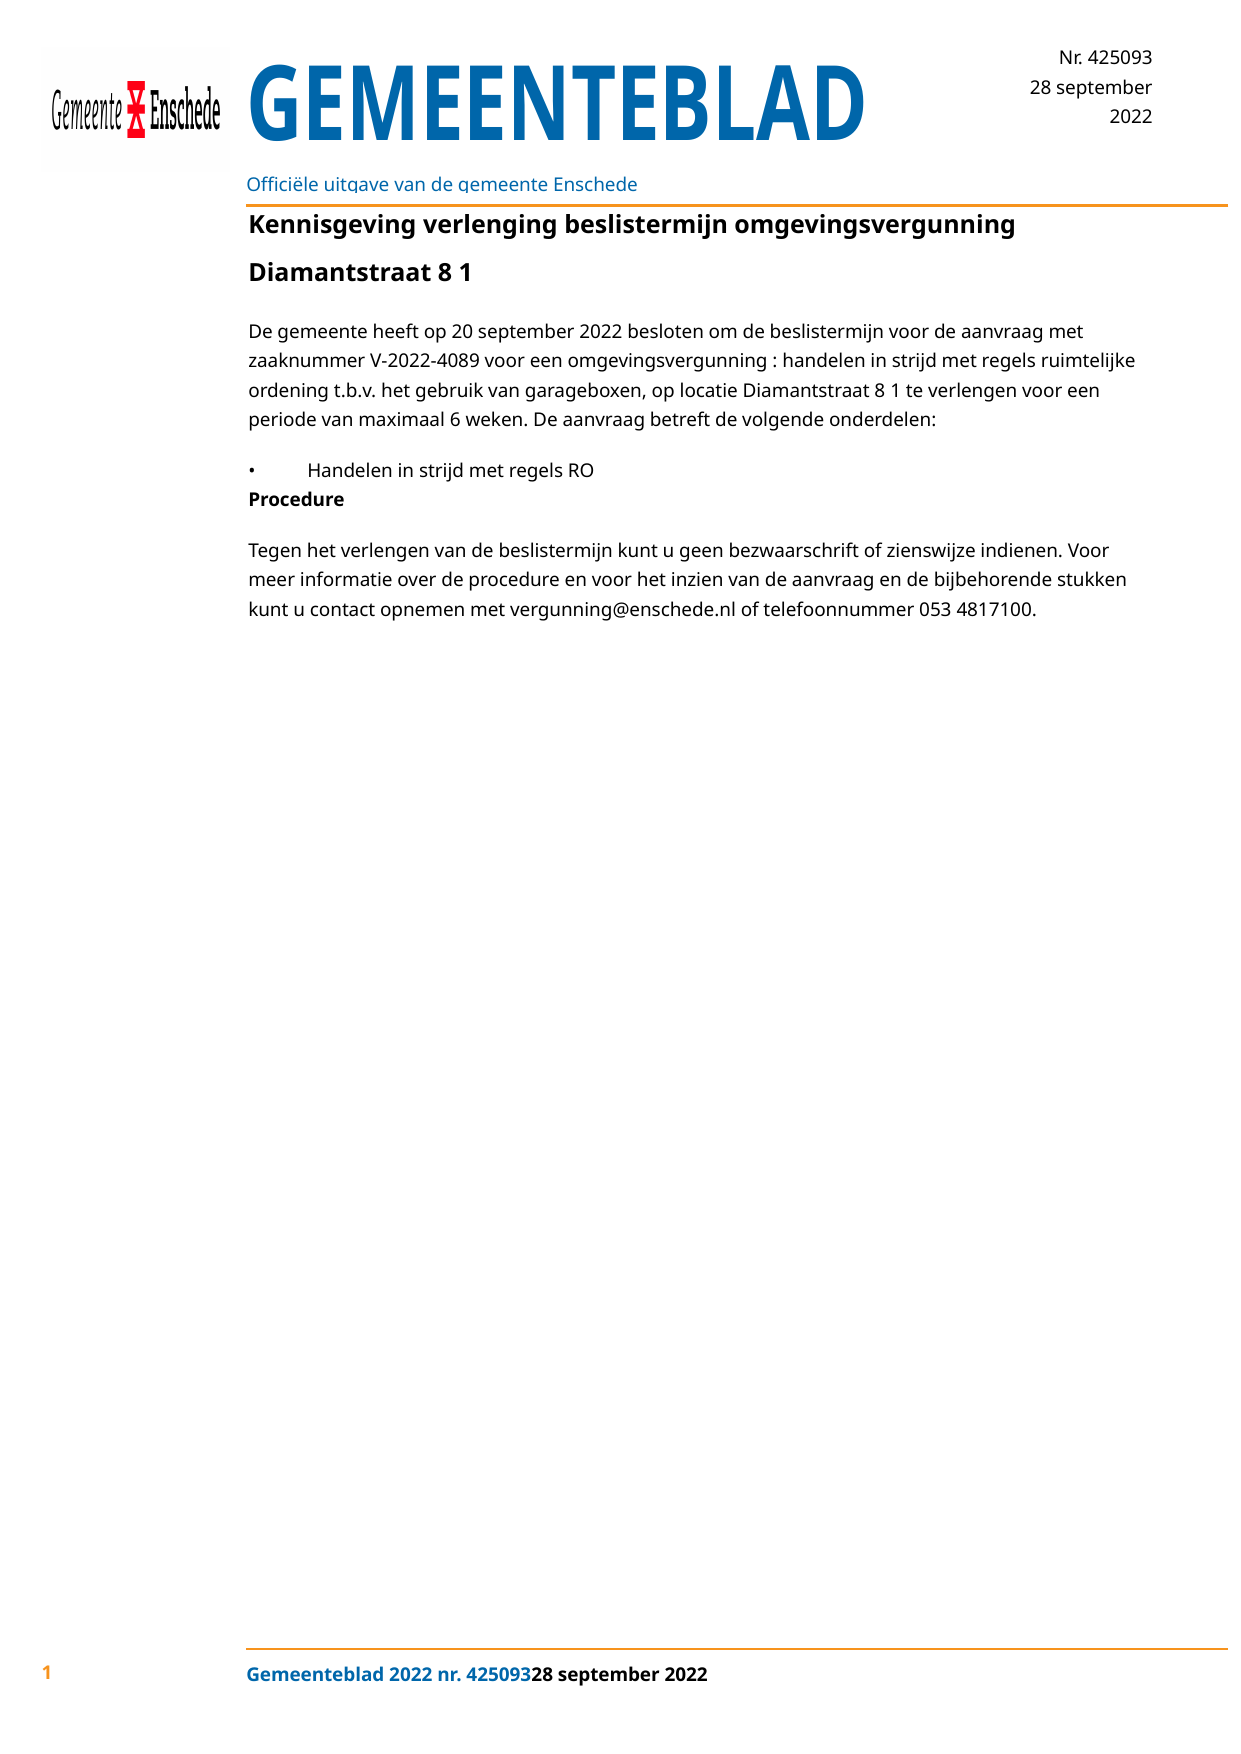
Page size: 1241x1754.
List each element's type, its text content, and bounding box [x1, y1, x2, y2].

list Handelen in strijd met regels RO [248, 457, 1152, 483]
picture [41, 47, 231, 172]
text Tegen het verlengen van de beslistermijn kunt u geen bezwaarschrift of zienswijze indienen. Voor meer informatie over de procedure en voor het inzien van de aanvraag en de bijbehorende stukken kunt u contact opnemen met vergunning@enschede.nl of telefoonnummer 053 4817100. [248, 537, 1152, 622]
text Kennisgeving verlenging beslistermijn omgevingsvergunning Diamantstraat 8 1 [248, 207, 1152, 288]
text Procedure [248, 487, 1152, 512]
text De gemeente heeft op 20 september 2022 besloten om de beslistermijn voor de aanvraag met zaaknummer V-2022-4089 voor een omgevingsvergunning : handelen in strijd met regels ruimtelijke ordening t.b.v. het gebruik van garageboxen, op locatie Diamantstraat 8 1 te verlengen voor een periode van maximaal 6 weken. De aanvraag betreft de volgende onderdelen: [248, 318, 1152, 432]
